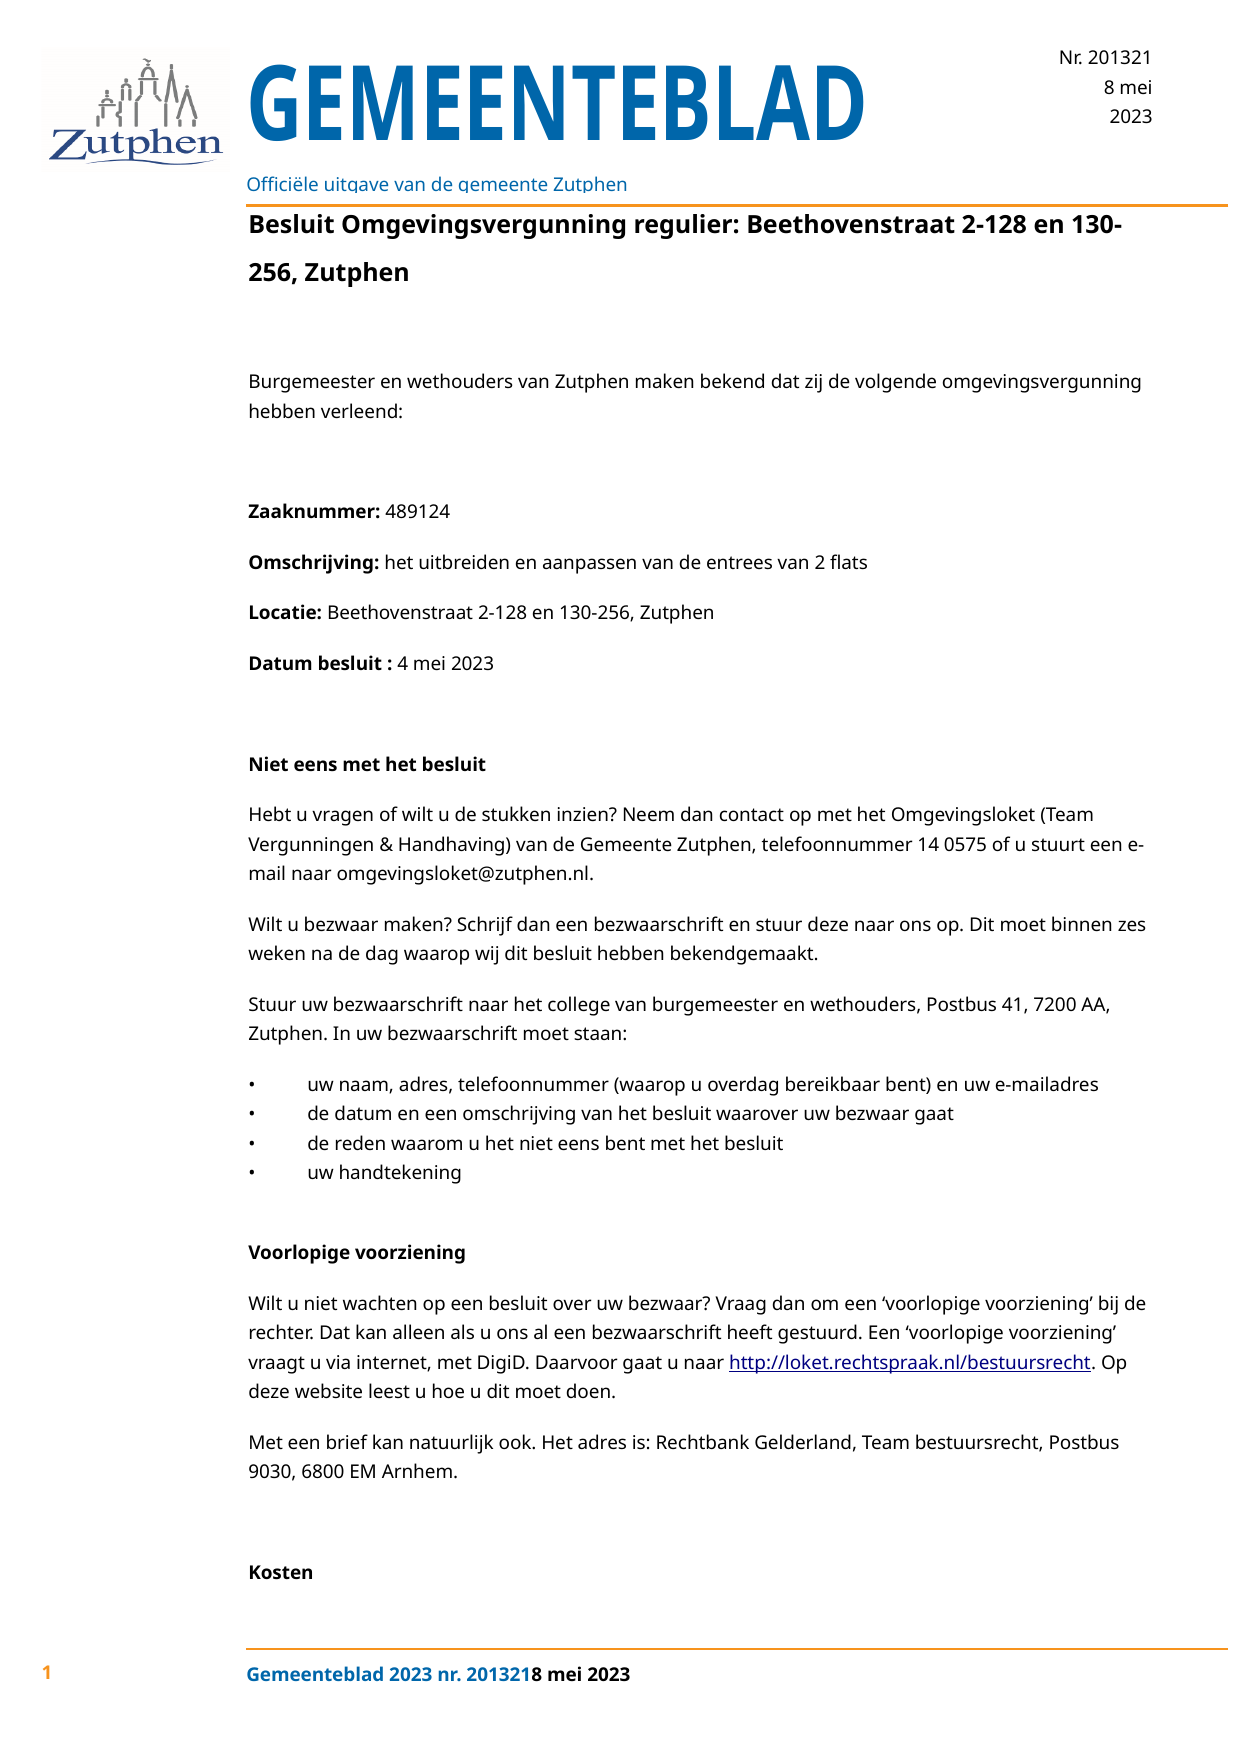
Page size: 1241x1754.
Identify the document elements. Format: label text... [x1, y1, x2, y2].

text Hebt u vragen of wilt u de stukken inzien? Neem dan contact op met het Omgevingsloket (Team Vergunningen & Handhaving) van de Gemeente Zutphen, telefoonnummer 14 0575 of u stuurt een e-mail naar omgevingsloket@zutphen.nl. [248, 801, 1152, 886]
picture [41, 47, 231, 172]
text Wilt u niet wachten op een besluit over uw bezwaar? Vraag dan om een ‘voorlopige voorziening’ bij de rechter. Dat kan alleen als u ons al een bezwaarschrift heeft gestuurd. Een ‘voorlopige voorziening’ vraagt u via internet, met DigiD. Daarvoor gaat u naar http://loket.rechtspraak.nl/bestuursrecht. Op deze website leest u hoe u dit moet doen. [248, 1290, 1152, 1404]
list de datum en een omschrijving van het besluit waarover uw bezwaar gaat [248, 1100, 1152, 1126]
text Stuur uw bezwaarschrift naar het college van burgemeester en wethouders, Postbus 41, 7200 AA, Zutphen. In uw bezwaarschrift moet staan: [248, 991, 1152, 1046]
text Datum besluit : 4 mei 2023 [248, 650, 1152, 676]
list de reden waarom u het niet eens bent met het besluit [248, 1130, 1152, 1156]
text Voorlopige voorziening [248, 1239, 1152, 1265]
text Met een brief kan natuurlijk ook. Het adres is: Rechtbank Gelderland, Team bestuursrecht, Postbus 9030, 6800 EM Arnhem. [248, 1429, 1152, 1484]
text Zaaknummer: 489124 [248, 499, 1152, 524]
list uw naam, adres, telefoonnummer (waarop u overdag bereikbaar bent) en uw e-mailadres [248, 1071, 1152, 1097]
text Besluit Omgevingsvergunning regulier: Beethovenstraat 2-128 en 130-256, Zutphen [248, 207, 1152, 288]
list uw handtekening [248, 1159, 1152, 1185]
text Omschrijving: het uitbreiden en aanpassen van de entrees van 2 flats [248, 549, 1152, 575]
text Wilt u bezwaar maken? Schrijf dan een bezwaarschrift en stuur deze naar ons op. Dit moet binnen zes weken na de dag waarop wij dit besluit hebben bekendgemaakt. [248, 911, 1152, 966]
text Kosten [248, 1559, 1152, 1585]
text Burgemeester en wethouders van Zutphen maken bekend dat zij de volgende omgevingsvergunning hebben verleend: [248, 368, 1152, 424]
text Niet eens met het besluit [248, 751, 1152, 777]
text Locatie: Beethovenstraat 2-128 en 130-256, Zutphen [248, 599, 1152, 625]
